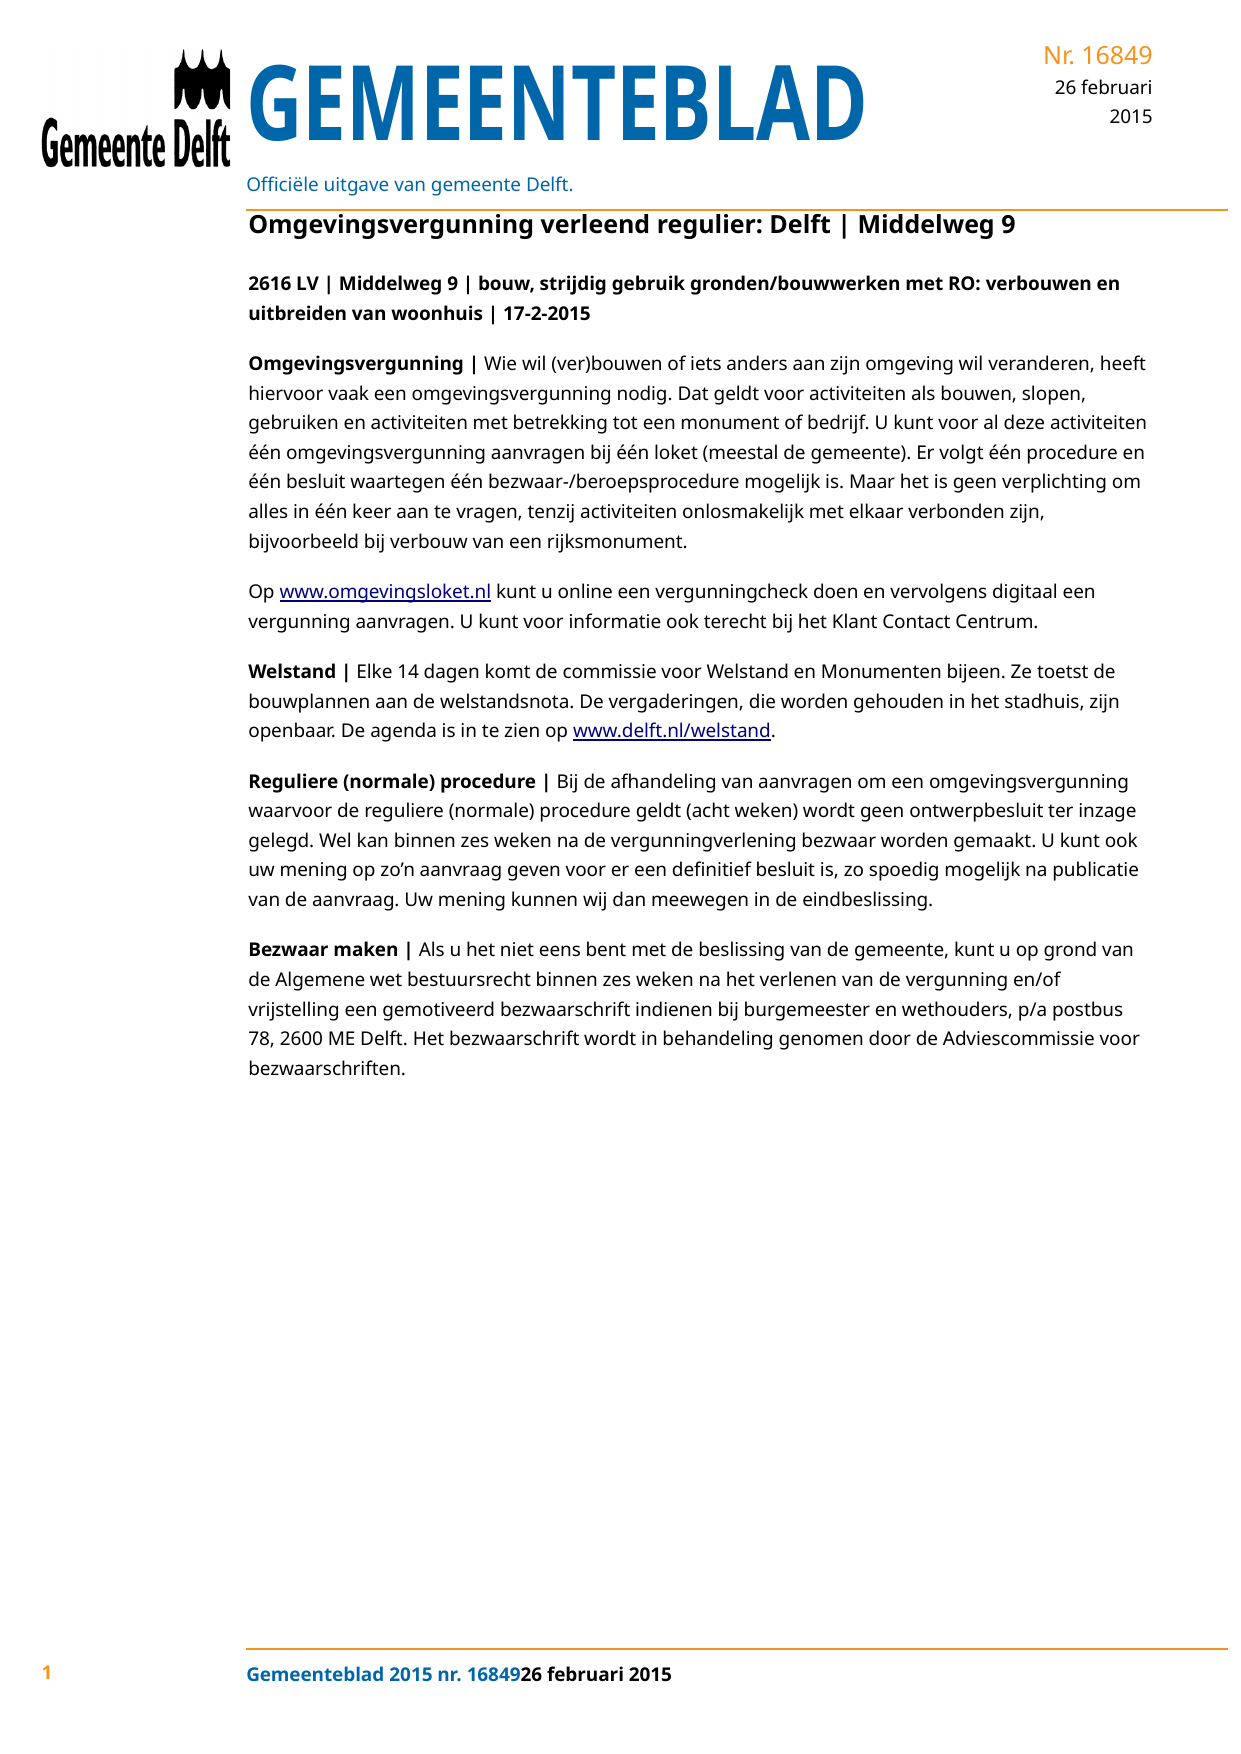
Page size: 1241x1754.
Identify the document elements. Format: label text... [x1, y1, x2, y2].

text Reguliere (normale) procedure | Bij de afhandeling van aanvragen om een omgevingsvergunning waarvoor de reguliere (normale) procedure geldt (acht weken) wordt geen ontwerpbesluit ter inzage gelegd. Wel kan binnen zes weken na de vergunningverlening bezwaar worden gemaakt. U kunt ook uw mening op zo’n aanvraag geven voor er een definitief besluit is, zo spoedig mogelijk na publicatie van de aanvraag. Uw mening kunnen wij dan meewegen in de eindbeslissing. [248, 768, 1152, 912]
text 2616 LV | Middelweg 9 | bouw, strijdig gebruik gronden/bouwwerken met RO: verbouwen en uitbreiden van woonhuis | 17-2-2015 [248, 270, 1152, 326]
text Omgevingsvergunning | Wie wil (ver)bouwen of iets anders aan zijn omgeving wil veranderen, heeft hiervoor vaak een omgevingsvergunning nodig. Dat geldt voor activiteiten als bouwen, slopen, gebruiken en activiteiten met betrekking tot een monument of bedrijf. U kunt voor al deze activiteiten één omgevingsvergunning aanvragen bij één loket (meestal de gemeente). Er volgt één procedure en één besluit waartegen één bezwaar-/beroepsprocedure mogelijk is. Maar het is geen verplichting om alles in één keer aan te vragen, tenzij activiteiten onlosmakelijk met elkaar verbonden zijn, bijvoorbeeld bij verbouw van een rijksmonument. [248, 350, 1152, 553]
text Op www.omgevingsloket.nl kunt u online een vergunningcheck doen en vervolgens digitaal een vergunning aanvragen. U kunt voor informatie ook terecht bij het Klant Contact Centrum. [248, 578, 1152, 633]
text Omgevingsvergunning verleend regulier: Delft | Middelweg 9 [248, 211, 1152, 241]
picture [41, 47, 231, 172]
text Welstand | Elke 14 dagen komt de commissie voor Welstand en Monumenten bijeen. Ze toetst de bouwplannen aan de welstandsnota. De vergaderingen, die worden gehouden in het stadhuis, zijn openbaar. De agenda is in te zien op www.delft.nl/welstand. [248, 658, 1152, 743]
text Bezwaar maken | Als u het niet eens bent met de beslissing van de gemeente, kunt u op grond van de Algemene wet bestuursrecht binnen zes weken na het verlenen van de vergunning en/of vrijstelling een gemotiveerd bezwaarschrift indienen bij burgemeester en wethouders, p/a postbus 78, 2600 ME Delft. Het bezwaarschrift wordt in behandeling genomen door de Adviescommissie voor bezwaarschriften. [248, 937, 1152, 1081]
